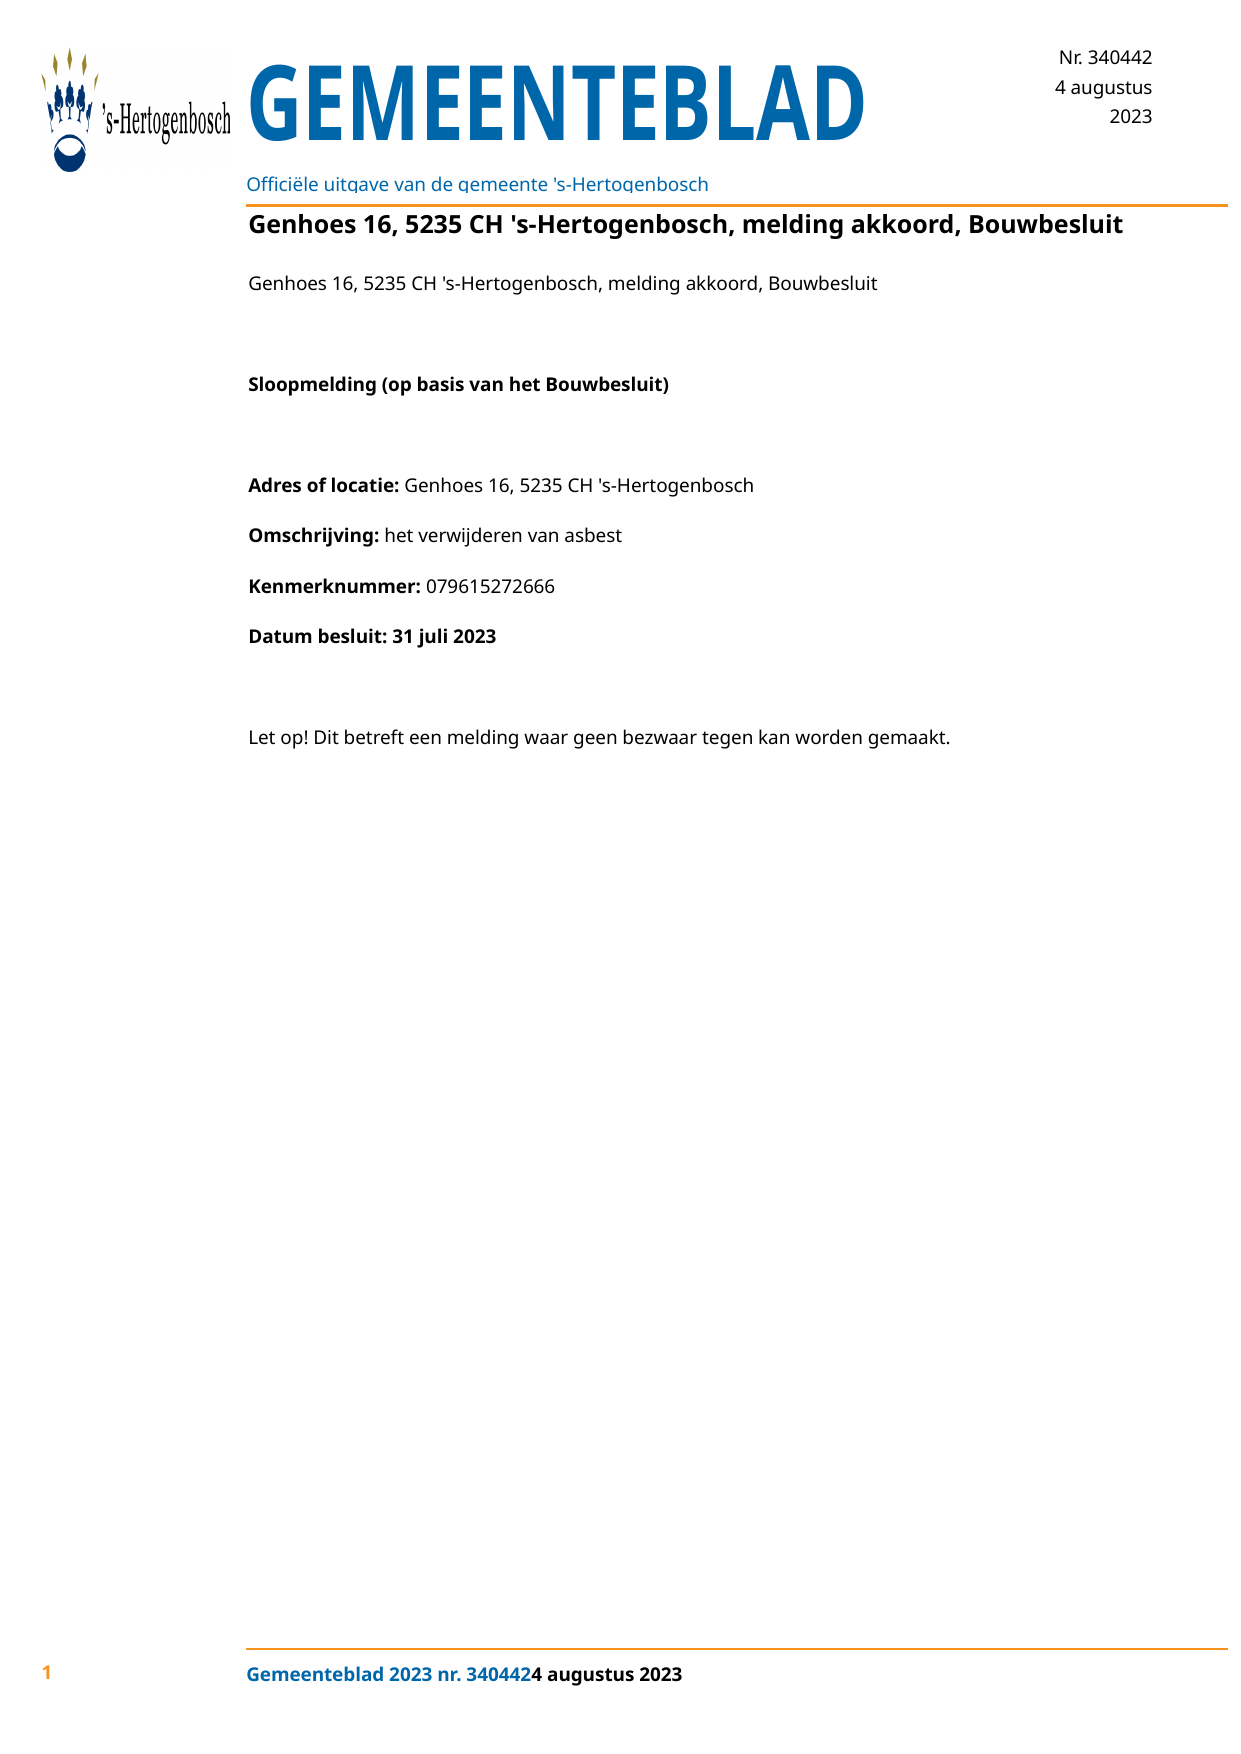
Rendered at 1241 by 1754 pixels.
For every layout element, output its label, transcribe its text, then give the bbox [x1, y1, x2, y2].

text Sloopmelding (op basis van het Bouwbesluit) [248, 371, 1152, 397]
picture [41, 47, 231, 172]
text Kenmerknummer: 079615272666 [248, 573, 1152, 598]
text Datum besluit: 31 juli 2023 [248, 623, 1152, 649]
text Adres of locatie: Genhoes 16, 5235 CH 's-Hertogenbosch [248, 472, 1152, 498]
text Omschrijving: het verwijderen van asbest [248, 522, 1152, 548]
text Genhoes 16, 5235 CH 's-Hertogenbosch, melding akkoord, Bouwbesluit [248, 270, 1152, 296]
text Genhoes 16, 5235 CH 's-Hertogenbosch, melding akkoord, Bouwbesluit [248, 207, 1152, 241]
text Let op! Dit betreft een melding waar geen bezwaar tegen kan worden gemaakt. [248, 724, 1152, 750]
